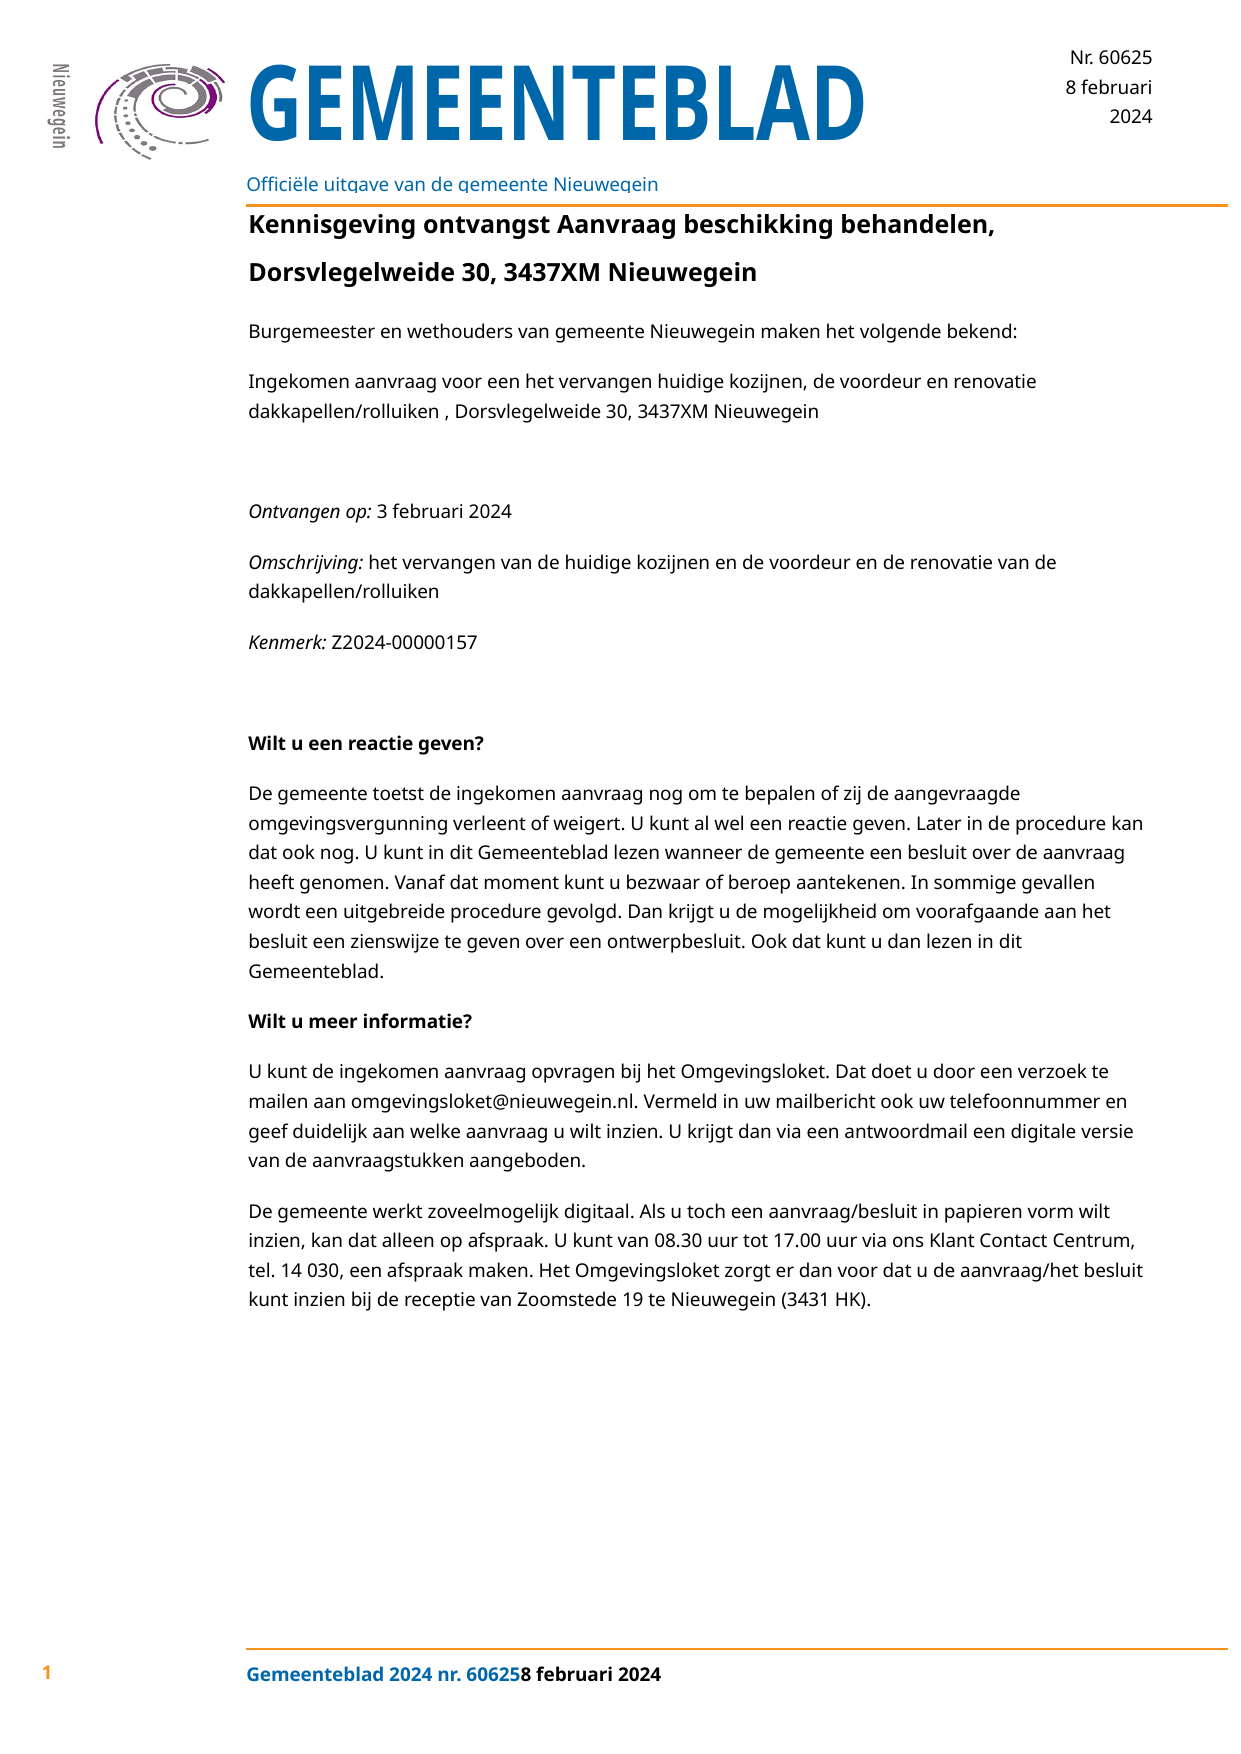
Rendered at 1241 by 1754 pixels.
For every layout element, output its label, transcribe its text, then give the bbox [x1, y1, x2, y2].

text Kenmerk: Z2024-00000157 [248, 629, 1152, 655]
text U kunt de ingekomen aanvraag opvragen bij het Omgevingsloket. Dat doet u door een verzoek te mailen aan omgevingsloket@nieuwegein.nl. Vermeld in uw mailbericht ook uw telefoonnummer en geef duidelijk aan welke aanvraag u wilt inzien. U krijgt dan via een antwoordmail een digitale versie van de aanvraagstukken aangeboden. [248, 1059, 1152, 1173]
text Burgemeester en wethouders van gemeente Nieuwegein maken het volgende bekend: [248, 318, 1152, 344]
text Wilt u een reactie geven? [248, 730, 1152, 756]
picture [41, 47, 231, 172]
text Kennisgeving ontvangst Aanvraag beschikking behandelen, Dorsvlegelweide 30, 3437XM Nieuwegein [248, 207, 1152, 288]
text Ontvangen op: 3 februari 2024 [248, 499, 1152, 524]
text Omschrijving: het vervangen van de huidige kozijnen en de voordeur en de renovatie van de dakkapellen/rolluiken [248, 549, 1152, 604]
text Ingekomen aanvraag voor een het vervangen huidige kozijnen, de voordeur en renovatie dakkapellen/rolluiken , Dorsvlegelweide 30, 3437XM Nieuwegein [248, 368, 1152, 424]
text De gemeente werkt zoveelmogelijk digitaal. Als u toch een aanvraag/besluit in papieren vorm wilt inzien, kan dat alleen op afspraak. U kunt van 08.30 uur tot 17.00 uur via ons Klant Contact Centrum, tel. 14 030, een afspraak maken. Het Omgevingsloket zorgt er dan voor dat u de aanvraag/het besluit kunt inzien bij de receptie van Zoomstede 19 te Nieuwegein (3431 HK). [248, 1198, 1152, 1312]
text Wilt u meer informatie? [248, 1008, 1152, 1034]
text De gemeente toetst de ingekomen aanvraag nog om te bepalen of zij de aangevraagde omgevingsvergunning verleent of weigert. U kunt al wel een reactie geven. Later in de procedure kan dat ook nog. U kunt in dit Gemeenteblad lezen wanneer de gemeente een besluit over de aanvraag heeft genomen. Vanaf dat moment kunt u bezwaar of beroep aantekenen. In sommige gevallen wordt een uitgebreide procedure gevolgd. Dan krijgt u de mogelijkheid om voorafgaande aan het besluit een zienswijze te geven over een ontwerpbesluit. Ook dat kunt u dan lezen in dit Gemeenteblad. [248, 780, 1152, 984]
